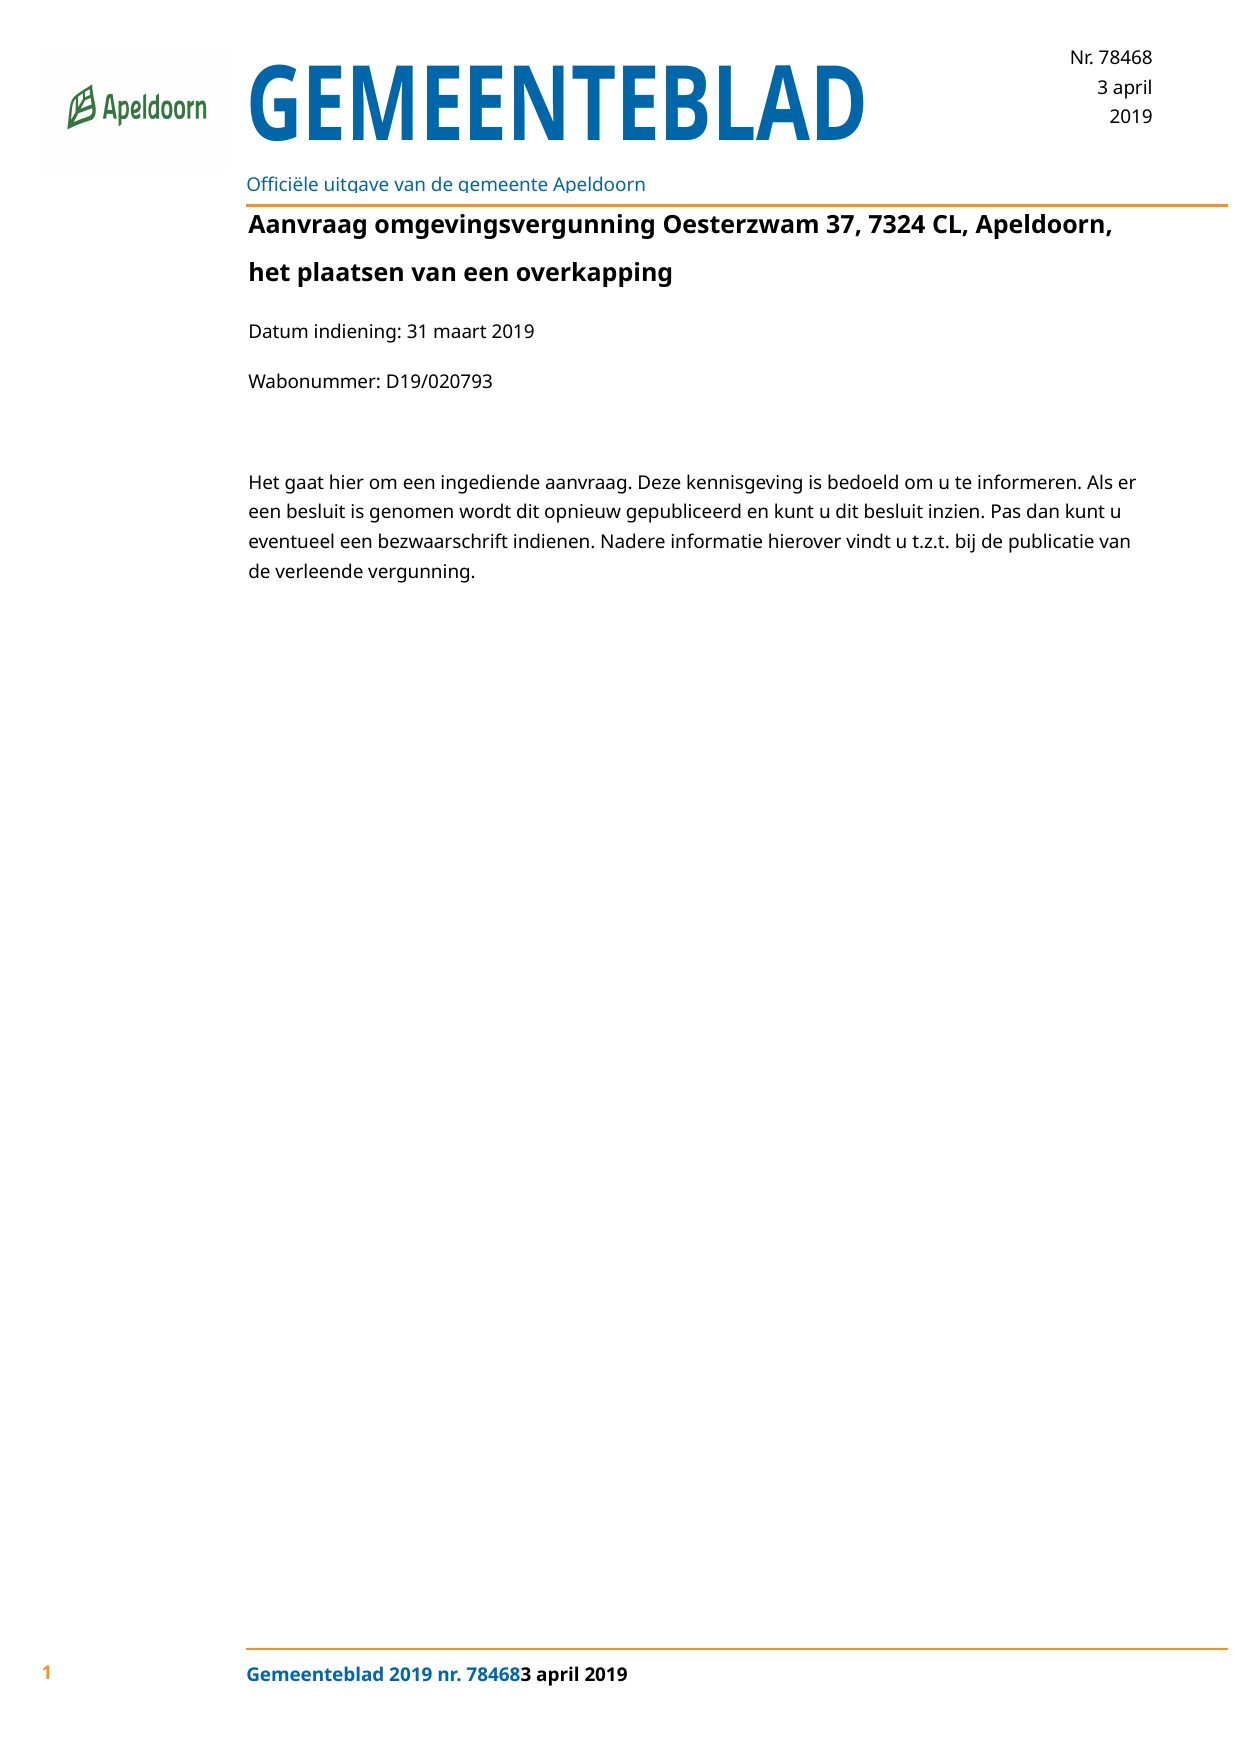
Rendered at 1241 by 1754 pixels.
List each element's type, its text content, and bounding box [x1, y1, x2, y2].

text Wabonummer: D19/020793 [248, 368, 1152, 394]
text Datum indiening: 31 maart 2019 [248, 318, 1152, 344]
text Aanvraag omgevingsvergunning Oesterzwam 37, 7324 CL, Apeldoorn, het plaatsen van een overkapping [248, 207, 1152, 288]
text Het gaat hier om een ingediende aanvraag. Deze kennisgeving is bedoeld om u te informeren. Als er een besluit is genomen wordt dit opnieuw gepubliceerd en kunt u dit besluit inzien. Pas dan kunt u eventueel een bezwaarschrift indienen. Nadere informatie hierover vindt u t.z.t. bij de publicatie van de verleende vergunning. [248, 469, 1152, 584]
picture [41, 47, 231, 172]
